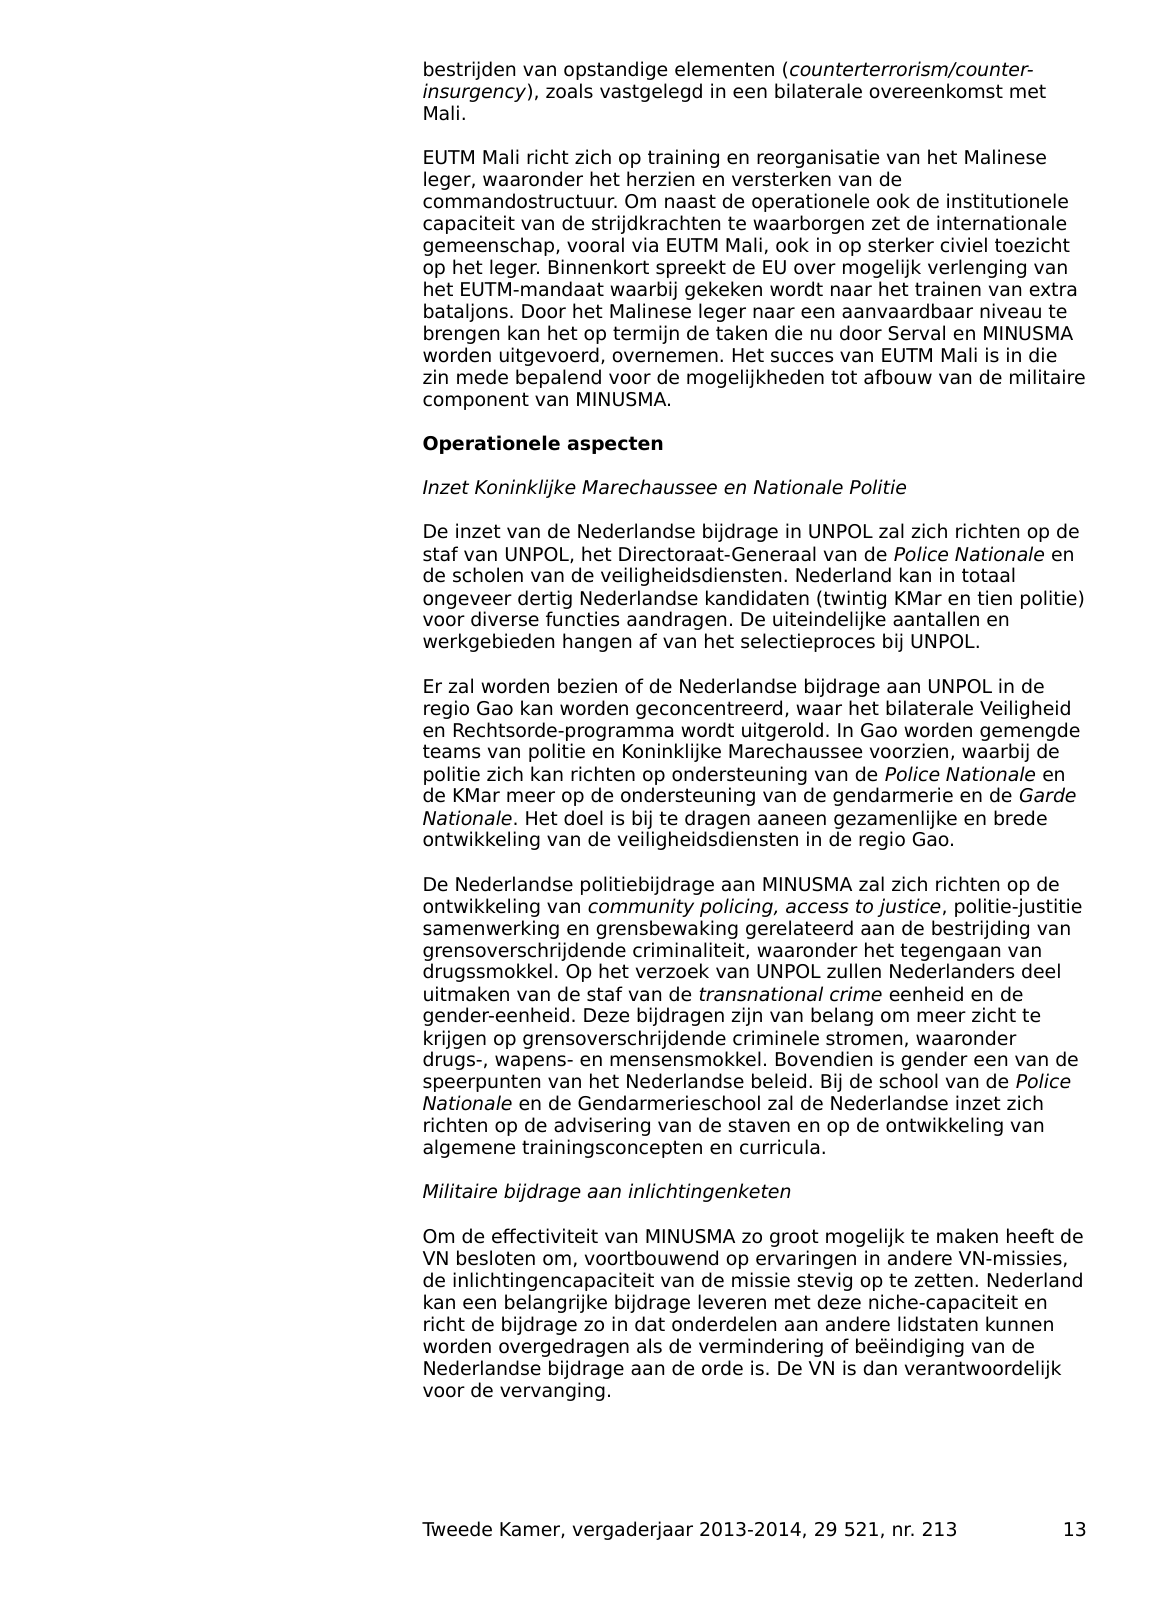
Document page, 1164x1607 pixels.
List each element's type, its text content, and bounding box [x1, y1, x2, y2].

text Er zal worden bezien of de Nederlandse bijdrage aan UNPOL in de regio Gao kan worden geconcentreerd, waar het bilaterale Veiligheid en Rechtsorde-programma wordt uitgerold. In Gao worden gemengde teams van politie en Koninklijke Marechaussee voorzien, waarbij de politie zich kan richten op ondersteuning van de Police Nationale en de KMar meer op de ondersteuning van de gendarmerie en de Garde Nationale. Het doel is bij te dragen aaneen gezamenlijke en brede ontwikkeling van de veiligheidsdiensten in de regio Gao. [422, 676, 1087, 851]
subtitle Militaire bijdrage aan inlichtingenketen [422, 1181, 1087, 1203]
text De Nederlandse politiebijdrage aan MINUSMA zal zich richten op de ontwikkeling van community policing, access to justice, politie-justitie samenwerking en grensbewaking gerelateerd aan de bestrijding van grensoverschrijdende criminaliteit, waaronder het tegengaan van drugssmokkel. Op het verzoek van UNPOL zullen Nederlanders deel uitmaken van de staf van de transnational crime eenheid en de gender-eenheid. Deze bijdragen zijn van belang om meer zicht te krijgen op grensoverschrijdende criminele stromen, waaronder drugs-, wapens- en mensensmokkel. Bovendien is gender een van de speerpunten van het Nederlandse beleid. Bij de school van de Police Nationale en de Gendarmerieschool zal de Nederlandse inzet zich richten op de advisering van de staven en op de ontwikkeling van algemene trainingsconcepten en curricula. [422, 873, 1087, 1159]
text De inzet van de Nederlandse bijdrage in UNPOL zal zich richten op de staf van UNPOL, het Directoraat-Generaal van de Police Nationale en de scholen van de veiligheidsdiensten. Nederland kan in totaal ongeveer dertig Nederlandse kandidaten (twintig KMar en tien politie) voor diverse functies aandragen. De uiteindelijke aantallen en werkgebieden hangen af van het selectieproces bij UNPOL. [422, 521, 1087, 653]
text EUTM Mali richt zich op training en reorganisatie van het Malinese leger, waaronder het herzien en versterken van de commandostructuur. Om naast de operationele ook de institutionele capaciteit van de strijdkrachten te waarborgen zet de internationale gemeenschap, vooral via EUTM Mali, ook in op sterker civiel toezicht op het leger. Binnenkort spreekt de EU over mogelijk verlenging van het EUTM-mandaat waarbij gekeken wordt naar het trainen van extra bataljons. Door het Malinese leger naar een aanvaardbaar niveau te brengen kan het op termijn de taken die nu door Serval en MINUSMA worden uitgevoerd, overnemen. Het succes van EUTM Mali is in die zin mede bepalend voor de mogelijkheden tot afbouw van de militaire component van MINUSMA. [422, 147, 1087, 411]
subtitle Inzet Koninklijke Marechaussee en Nationale Politie [422, 477, 1087, 499]
text bestrijden van opstandige elementen (counterterrorism/counter-insurgency), zoals vastgelegd in een bilaterale overeenkomst met Mali. [422, 59, 1087, 125]
text Om de effectiviteit van MINUSMA zo groot mogelijk te maken heeft de VN besloten om, voortbouwend op ervaringen in andere VN-missies, de inlichtingencapaciteit van de missie stevig op te zetten. Nederland kan een belangrijke bijdrage leveren met deze niche-capaciteit en richt de bijdrage zo in dat onderdelen aan andere lidstaten kunnen worden overgedragen als de vermindering of beëindiging van de Nederlandse bijdrage aan de orde is. De VN is dan verantwoordelijk voor de vervanging. [422, 1226, 1087, 1401]
subtitle Operationele aspecten [422, 433, 1087, 455]
